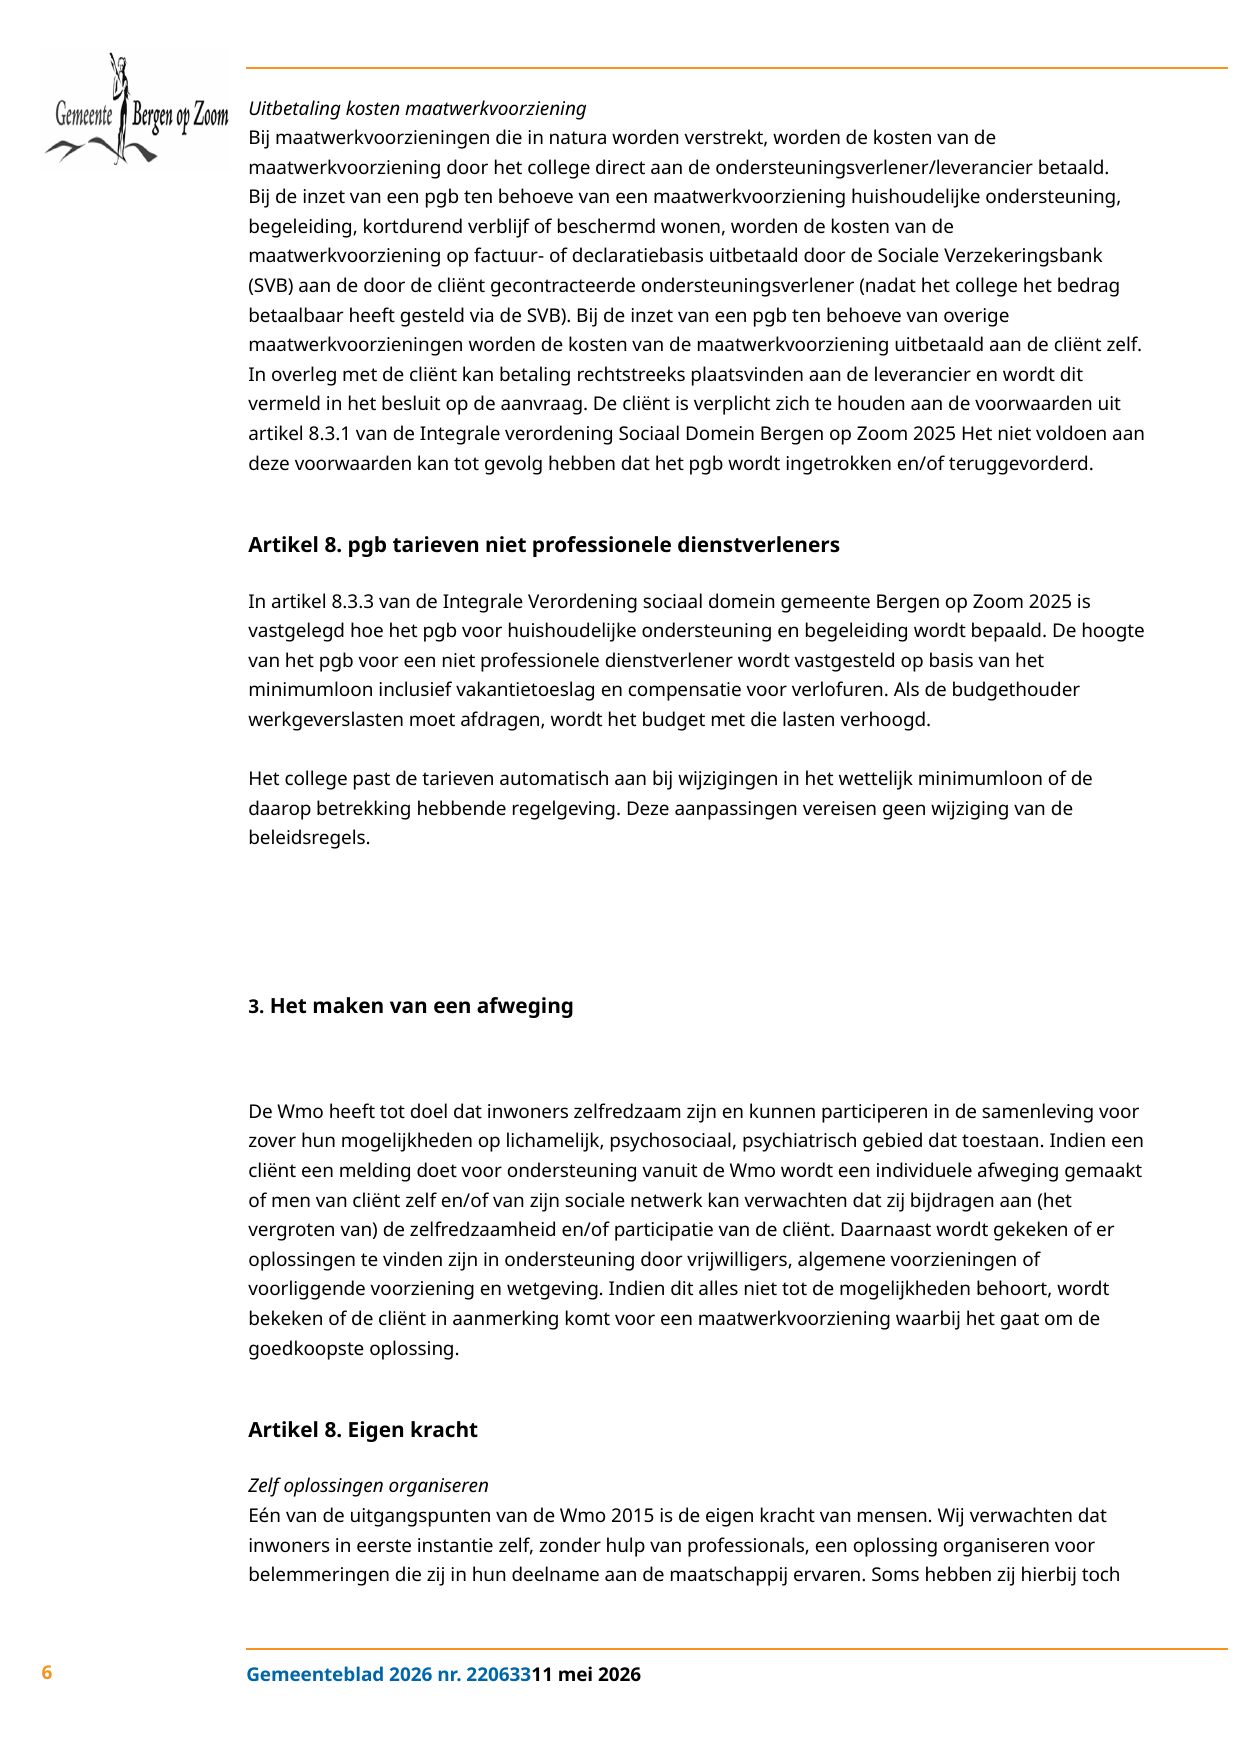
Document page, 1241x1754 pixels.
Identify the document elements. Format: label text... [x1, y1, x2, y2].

text De Wmo heeft tot doel dat inwoners zelfredzaam zijn en kunnen participeren in de samenleving voor zover hun mogelijkheden op lichamelijk, psychosociaal, psychiatrisch gebied dat toestaan. Indien een cliënt een melding doet voor ondersteuning vanuit de Wmo wordt een individuele afweging gemaakt of men van cliënt zelf en/of van zijn sociale netwerk kan verwachten dat zij bijdragen aan (het vergroten van) de zelfredzaamheid en/of participatie van de cliënt. Daarnaast wordt gekeken of er oplossingen te vinden zijn in ondersteuning door vrijwilligers, algemene voorzieningen of voorliggende voorziening en wetgeving. Indien dit alles niet tot de mogelijkheden behoort, wordt bekeken of de cliënt in aanmerking komt voor een maatwerkvoorziening waarbij het gaat om de goedkoopste oplossing. [248, 1098, 1152, 1360]
text Artikel 8. pgb tarieven niet professionele dienstverleners [248, 530, 1152, 558]
picture [41, 47, 231, 172]
text Zelf oplossingen organiseren [248, 1473, 1152, 1498]
text Bij maatwerkvoorzieningen die in natura worden verstrekt, worden de kosten van de maatwerkvoorziening door het college direct aan de ondersteuningsverlener/leverancier betaald. [248, 124, 1152, 180]
text 3. Het maken van een afweging [248, 991, 1152, 1019]
text In artikel 8.3.3 van de Integrale Verordening sociaal domein gemeente Bergen op Zoom 2025 is vastgelegd hoe het pgb voor huishoudelijke ondersteuning en begeleiding wordt bepaald. De hoogte van het pgb voor een niet professionele dienstverlener wordt vastgesteld op basis van het minimumloon inclusief vakantietoeslag en compensatie voor verlofuren. Als de budgethouder werkgeverslasten moet afdragen, wordt het budget met die lasten verhoogd. [248, 588, 1152, 732]
text Het college past de tarieven automatisch aan bij wijzigingen in het wettelijk minimumloon of de daarop betrekking hebbende regelgeving. Deze aanpassingen vereisen geen wijziging van de beleidsregels. [248, 765, 1152, 850]
text Bij de inzet van een pgb ten behoeve van een maatwerkvoorziening huishoudelijke ondersteuning, begeleiding, kortdurend verblijf of beschermd wonen, worden de kosten van de maatwerkvoorziening op factuur- of declaratiebasis uitbetaald door de Sociale Verzekeringsbank (SVB) aan de door de cliënt gecontracteerde ondersteuningsverlener (nadat het college het bedrag betaalbaar heeft gesteld via de SVB). Bij de inzet van een pgb ten behoeve van overige maatwerkvoorzieningen worden de kosten van de maatwerkvoorziening uitbetaald aan de cliënt zelf. In overleg met de cliënt kan betaling rechtstreeks plaatsvinden aan de leverancier en wordt dit vermeld in het besluit op de aanvraag. De cliënt is verplicht zich te houden aan de voorwaarden uit artikel 8.3.1 van de Integrale verordening Sociaal Domein Bergen op Zoom 2025 Het niet voldoen aan deze voorwaarden kan tot gevolg hebben dat het pgb wordt ingetrokken en/of teruggevorderd. [248, 183, 1152, 476]
text Artikel 8. Eigen kracht [248, 1415, 1152, 1443]
text Uitbetaling kosten maatwerkvoorziening [248, 95, 1152, 121]
text Eén van de uitgangspunten van de Wmo 2015 is de eigen kracht van mensen. Wij verwachten dat inwoners in eerste instantie zelf, zonder hulp van professionals, een oplossing organiseren voor belemmeringen die zij in hun deelname aan de maatschappij ervaren. Soms hebben zij hierbij toch [248, 1502, 1152, 1587]
